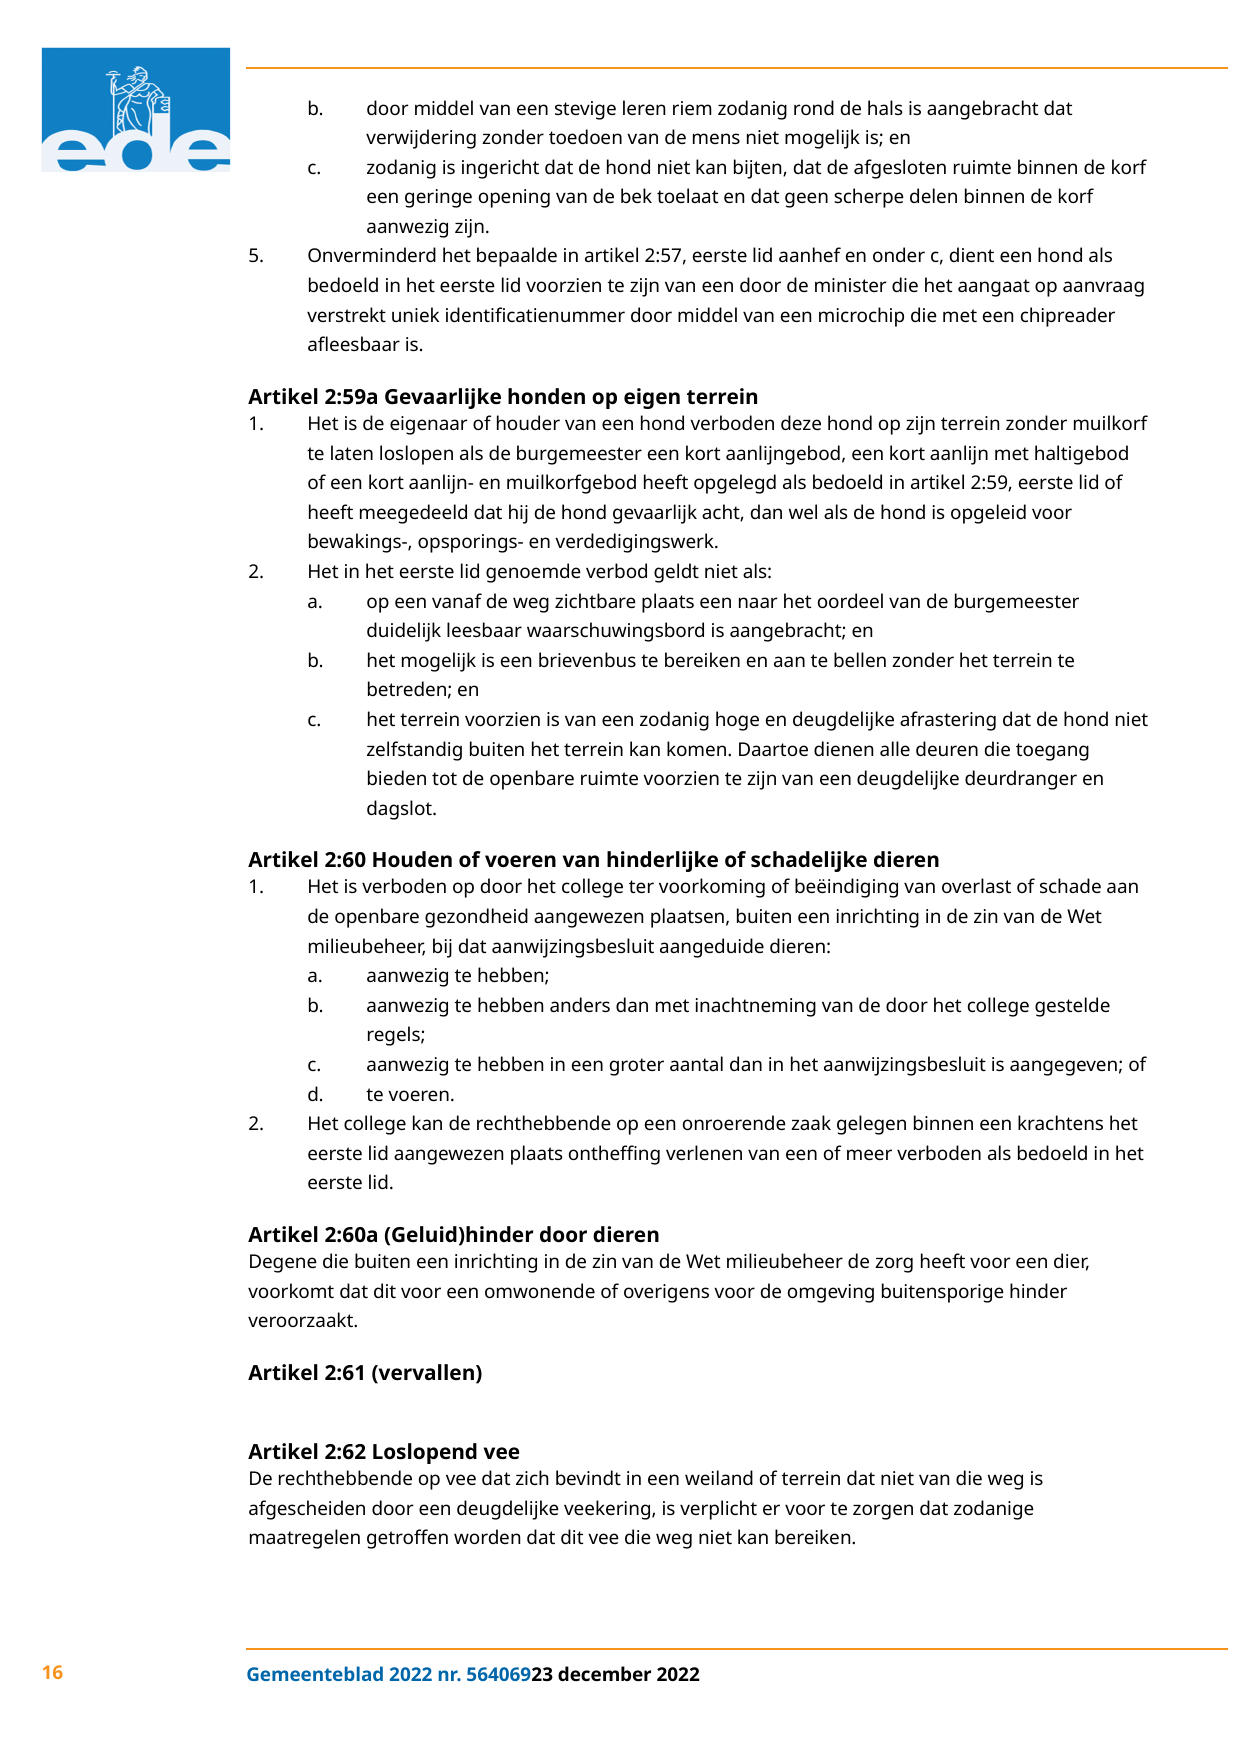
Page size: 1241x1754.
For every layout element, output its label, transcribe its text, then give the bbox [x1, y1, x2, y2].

text Artikel 2:62 Loslopend vee [248, 1437, 1152, 1465]
list door middel van een stevige leren riem zodanig rond de hals is aangebracht dat verwijdering zonder toedoen van de mens niet mogelijk is; en [307, 95, 1152, 150]
text Artikel 2:61 (vervallen) [248, 1358, 1152, 1386]
list Het is verboden op door het college ter voorkoming of beëindiging van overlast of schade aan de openbare gezondheid aangewezen plaatsen, buiten een inrichting in de zin van de Wet milieubeheer, bij dat aanwijzingsbesluit aangeduide dieren: [248, 874, 1152, 959]
text Artikel 2:60a (Geluid)hinder door dieren [248, 1220, 1152, 1248]
list Onverminderd het bepaalde in artikel 2:57, eerste lid aanhef en onder c, dient een hond als bedoeld in het eerste lid voorzien te zijn van een door de minister die het aangaat op aanvraag verstrekt uniek identificatienummer door middel van een microchip die met een chipreader afleesbaar is. [248, 243, 1152, 357]
text De rechthebbende op vee dat zich bevindt in een weiland of terrein dat niet van die weg is afgescheiden door een deugdelijke veekering, is verplicht er voor te zorgen dat zodanige maatregelen getroffen worden dat dit vee die weg niet kan bereiken. [248, 1465, 1152, 1550]
list Het college kan de rechthebbende op een onroerende zaak gelegen binnen een krachtens het eerste lid aangewezen plaats ontheffing verlenen van een of meer verboden als bedoeld in het eerste lid. [248, 1110, 1152, 1195]
list Het in het eerste lid genoemde verbod geldt niet als: [248, 558, 1152, 584]
list aanwezig te hebben anders dan met inachtneming van de door het college gestelde regels; [307, 992, 1152, 1047]
list zodanig is ingericht dat de hond niet kan bijten, dat de afgesloten ruimte binnen de korf een geringe opening van de bek toelaat en dat geen scherpe delen binnen de korf aanwezig zijn. [307, 154, 1152, 239]
list te voeren. [307, 1081, 1152, 1107]
text Degene die buiten een inrichting in de zin van de Wet milieubeheer de zorg heeft voor een dier, voorkomt dat dit voor een omwonende of overigens voor de omgeving buitensporige hinder veroorzaakt. [248, 1248, 1152, 1333]
list aanwezig te hebben in een groter aantal dan in het aanwijzingsbesluit is aangegeven; of [307, 1051, 1152, 1077]
text Artikel 2:59a Gevaarlijke honden op eigen terrein [248, 382, 1152, 410]
picture [41, 47, 231, 172]
list op een vanaf de weg zichtbare plaats een naar het oordeel van de burgemeester duidelijk leesbaar waarschuwingsbord is aangebracht; en [307, 588, 1152, 643]
list Het is de eigenaar of houder van een hond verboden deze hond op zijn terrein zonder muilkorf te laten loslopen als de burgemeester een kort aanlijngebod, een kort aanlijn met haltigebod of een kort aanlijn- en muilkorfgebod heeft opgelegd als bedoeld in artikel 2:59, eerste lid of heeft meegedeeld dat hij de hond gevaarlijk acht, dan wel als de hond is opgeleid voor bewakings-, opsporings- en verdedigingswerk. [248, 410, 1152, 554]
list het terrein voorzien is van een zodanig hoge en deugdelijke afrastering dat de hond niet zelfstandig buiten het terrein kan komen. Daartoe dienen alle deuren die toegang bieden tot de openbare ruimte voorzien te zijn van een deugdelijke deurdranger en dagslot. [307, 706, 1152, 821]
list aanwezig te hebben; [307, 962, 1152, 988]
text Artikel 2:60 Houden of voeren van hinderlijke of schadelijke dieren [248, 845, 1152, 874]
list het mogelijk is een brievenbus te bereiken en aan te bellen zonder het terrein te betreden; en [307, 647, 1152, 702]
